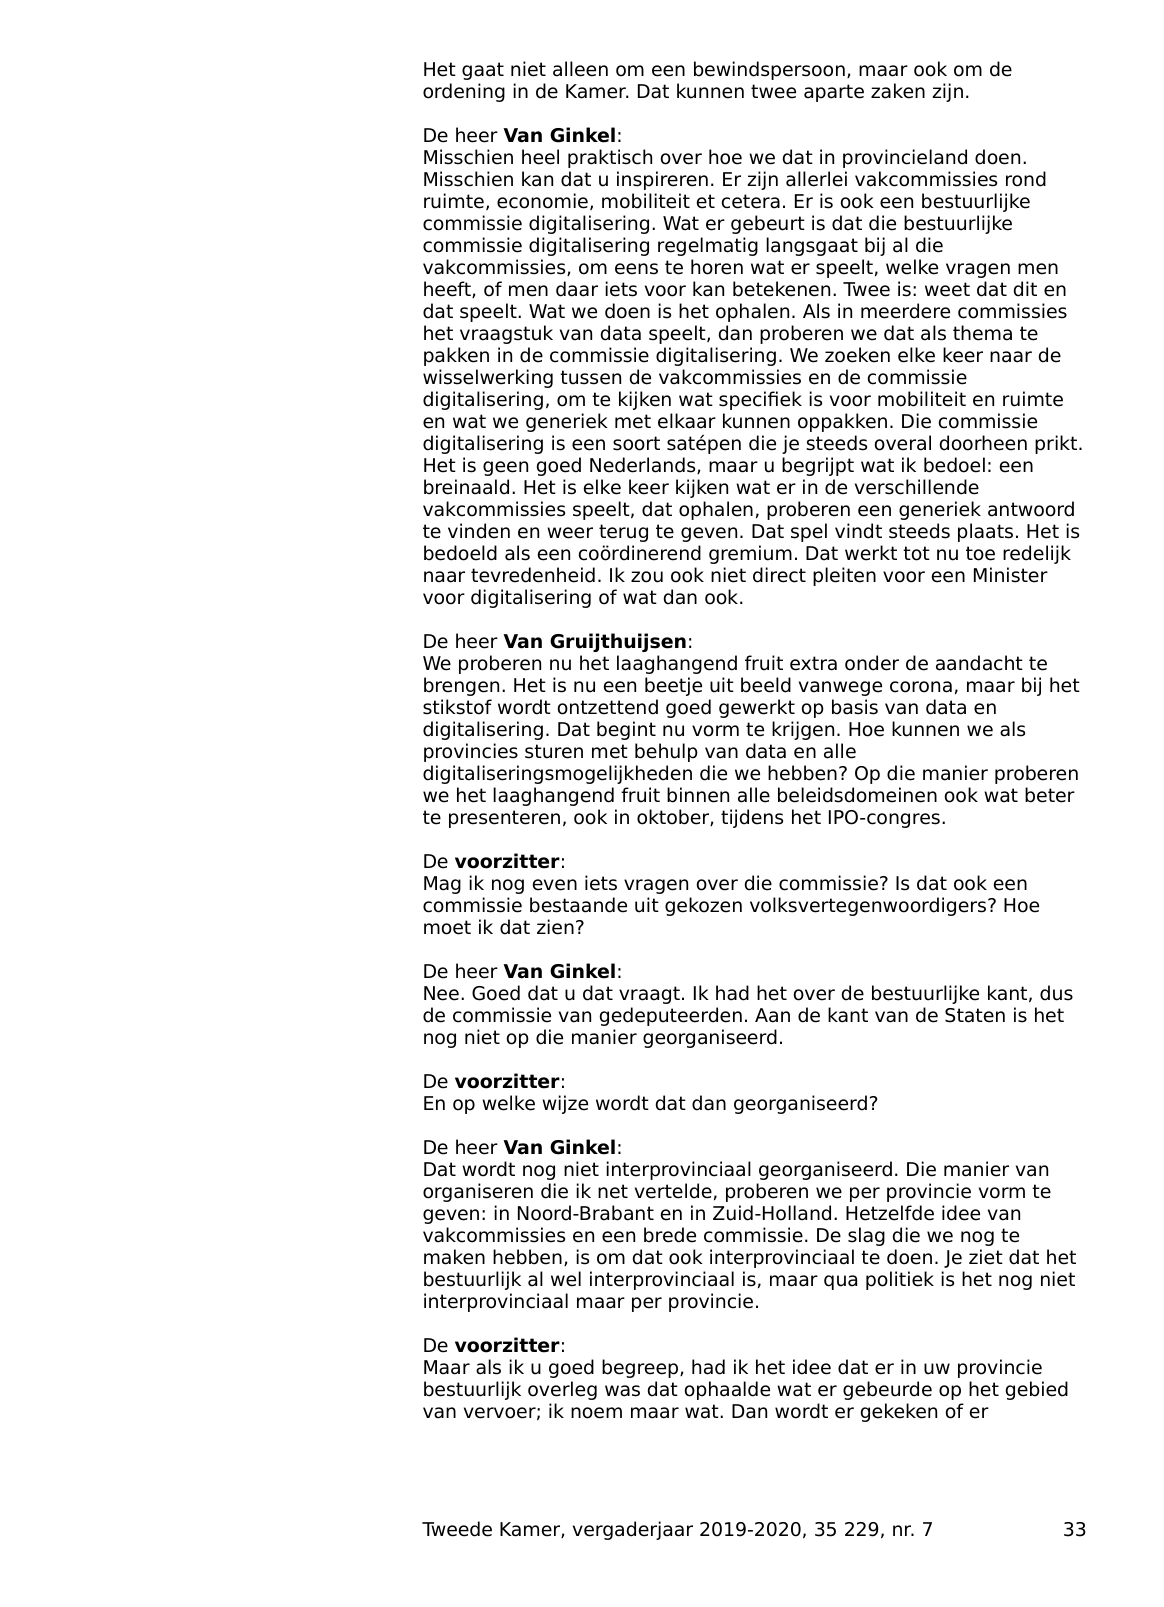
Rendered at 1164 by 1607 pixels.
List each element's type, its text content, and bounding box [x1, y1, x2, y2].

text De heer Van Ginkel: [422, 1137, 1087, 1159]
text We proberen nu het laaghangend fruit extra onder de aandacht te brengen. Het is nu een beetje uit beeld vanwege corona, maar bij het stikstof wordt ontzettend goed gewerkt op basis van data en digitalisering. Dat begint nu vorm te krijgen. Hoe kunnen we als provincies sturen met behulp van data en alle digitaliseringsmogelijkheden die we hebben? Op die manier proberen we het laaghangend fruit binnen alle beleidsdomeinen ook wat beter te presenteren, ook in oktober, tijdens het IPO-congres. [422, 653, 1087, 829]
text De heer Van Gruijthuijsen: [422, 631, 1087, 653]
text De voorzitter: [422, 851, 1087, 873]
text De heer Van Ginkel: [422, 125, 1087, 147]
text Het gaat niet alleen om een bewindspersoon, maar ook om de ordening in de Kamer. Dat kunnen twee aparte zaken zijn. [422, 59, 1087, 103]
text Maar als ik u goed begreep, had ik het idee dat er in uw provincie bestuurlijk overleg was dat ophaalde wat er gebeurde op het gebied van vervoer; ik noem maar wat. Dan wordt er gekeken of er [422, 1357, 1087, 1423]
text Dat wordt nog niet interprovinciaal georganiseerd. Die manier van organiseren die ik net vertelde, proberen we per provincie vorm te geven: in Noord-Brabant en in Zuid-Holland. Hetzelfde idee van vakcommissies en een brede commissie. De slag die we nog te maken hebben, is om dat ook interprovinciaal te doen. Je ziet dat het bestuurlijk al wel interprovinciaal is, maar qua politiek is het nog niet interprovinciaal maar per provincie. [422, 1159, 1087, 1313]
text De heer Van Ginkel: [422, 961, 1087, 983]
text Mag ik nog even iets vragen over die commissie? Is dat ook een commissie bestaande uit gekozen volksvertegenwoordigers? Hoe moet ik dat zien? [422, 873, 1087, 939]
text Misschien heel praktisch over hoe we dat in provincieland doen. Misschien kan dat u inspireren. Er zijn allerlei vakcommissies rond ruimte, economie, mobiliteit et cetera. Er is ook een bestuurlijke commissie digitalisering. Wat er gebeurt is dat die bestuurlijke commissie digitalisering regelmatig langsgaat bij al die vakcommissies, om eens te horen wat er speelt, welke vragen men heeft, of men daar iets voor kan betekenen. Twee is: weet dat dit en dat speelt. Wat we doen is het ophalen. Als in meerdere commissies het vraagstuk van data speelt, dan proberen we dat als thema te pakken in de commissie digitalisering. We zoeken elke keer naar de wisselwerking tussen de vakcommissies en de commissie digitalisering, om te kijken wat specifiek is voor mobiliteit en ruimte en wat we generiek met elkaar kunnen oppakken. Die commissie digitalisering is een soort satépen die je steeds overal doorheen prikt. Het is geen goed Nederlands, maar u begrijpt wat ik bedoel: een breinaald. Het is elke keer kijken wat er in de verschillende vakcommissies speelt, dat ophalen, proberen een generiek antwoord te vinden en weer terug te geven. Dat spel vindt steeds plaats. Het is bedoeld als een coördinerend gremium. Dat werkt tot nu toe redelijk naar tevredenheid. Ik zou ook niet direct pleiten voor een Minister voor digitalisering of wat dan ook. [422, 147, 1087, 609]
text Nee. Goed dat u dat vraagt. Ik had het over de bestuurlijke kant, dus de commissie van gedeputeerden. Aan de kant van de Staten is het nog niet op die manier georganiseerd. [422, 983, 1087, 1049]
text De voorzitter: [422, 1335, 1087, 1357]
text En op welke wijze wordt dat dan georganiseerd? [422, 1093, 1087, 1115]
text De voorzitter: [422, 1071, 1087, 1093]
